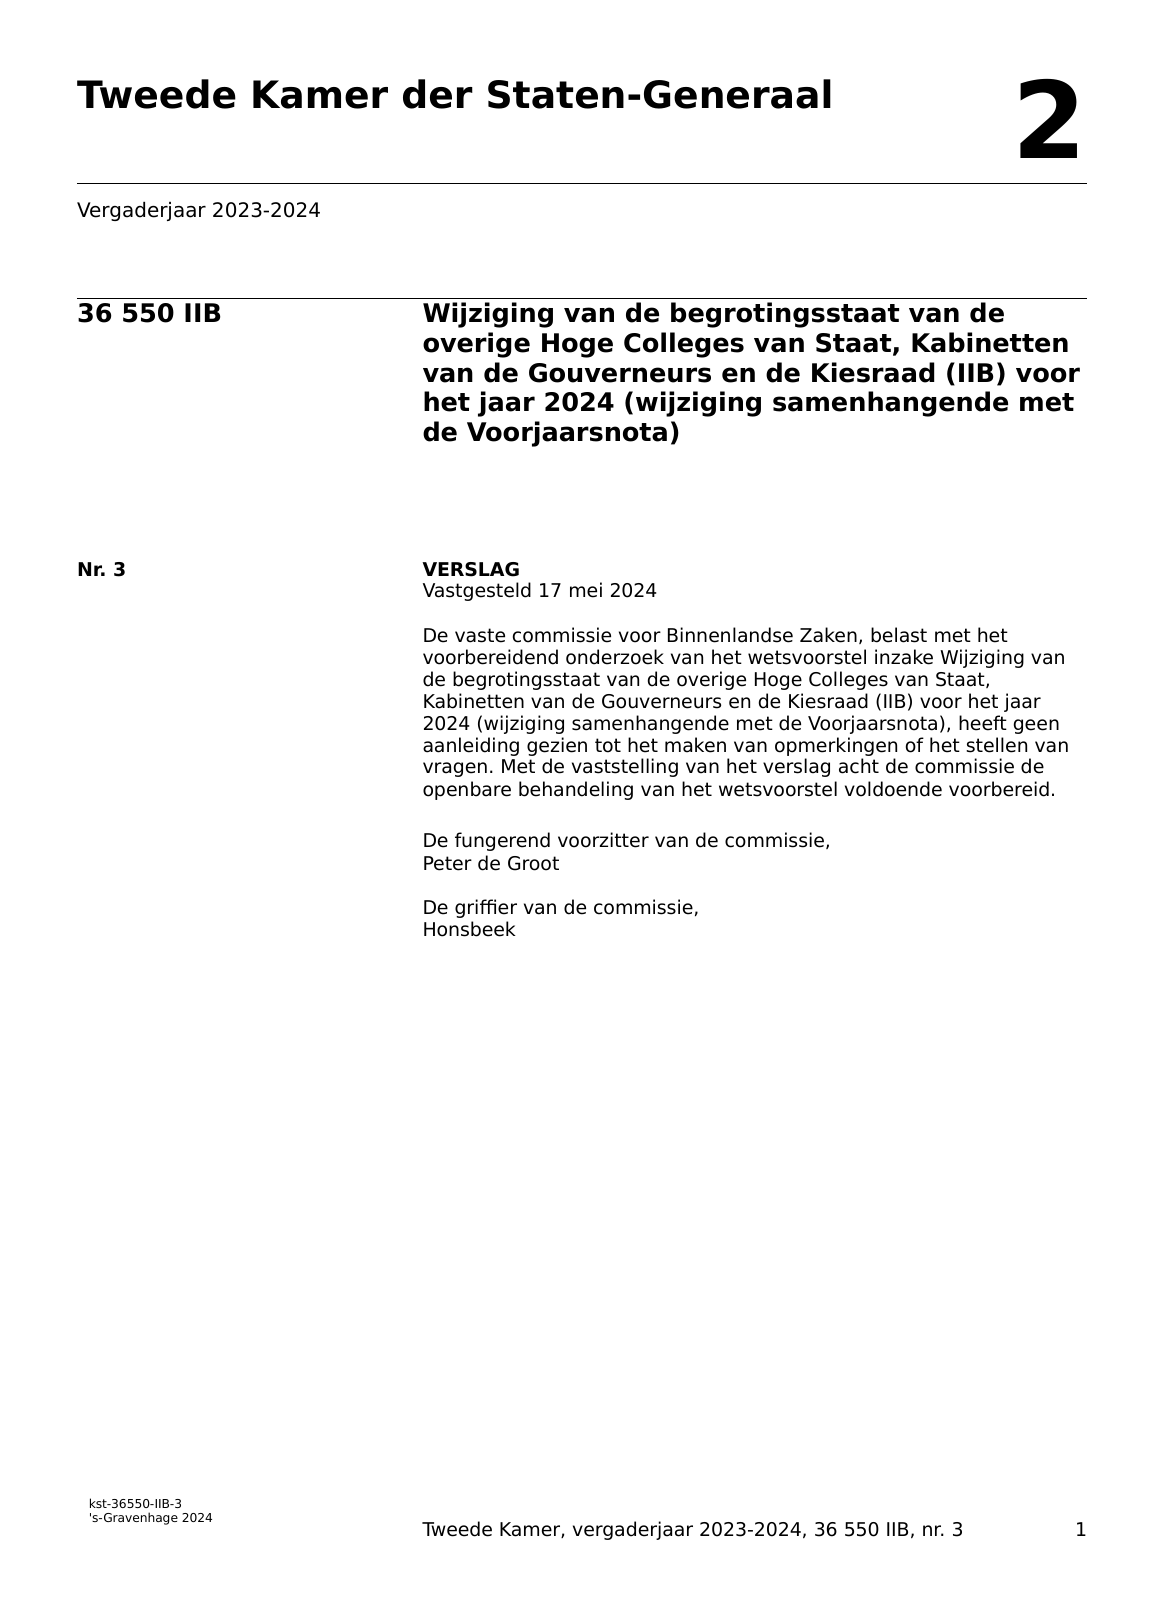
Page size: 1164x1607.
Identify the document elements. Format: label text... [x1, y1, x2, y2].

text 's-Gravenhage 2024 [88, 1511, 323, 1525]
text kst-36550-IIB-3 [88, 1497, 323, 1511]
table_header Tweede Kamer der Staten-Generaal [77, 59, 886, 183]
text De griffier van de commissie, Honsbeek [422, 897, 1087, 941]
text De fungerend voorzitter van de commissie, Peter de Groot [422, 830, 1087, 874]
subtitle Nr. 3 VERSLAG [77, 558, 1087, 580]
text Vastgesteld 17 mei 2024 [422, 580, 1087, 602]
table_header 2 [886, 59, 1087, 183]
text De vaste commissie voor Binnenlandse Zaken, belast met het voorbereidend onderzoek van het wetsvoorstel inzake Wijziging van de begrotingsstaat van de overige Hoge Colleges van Staat, Kabinetten van de Gouverneurs en de Kiesraad (IIB) voor het jaar 2024 (wijziging samenhangende met de Voorjaarsnota), heeft geen aanleiding gezien tot het maken van opmerkingen of het stellen van vragen. Met de vaststelling van het verslag acht de commissie de openbare behandeling van het wetsvoorstel voldoende voorbereid. [422, 624, 1087, 800]
subtitle 36 550 IIB Wijziging van de begrotingsstaat van de overige Hoge Colleges van Staat, Kabinetten van de Gouverneurs en de Kiesraad (IIB) voor het jaar 2024 (wijziging samenhangende met de Voorjaarsnota) [77, 299, 1087, 447]
table_cell Vergaderjaar 2023-2024 [77, 184, 1087, 298]
